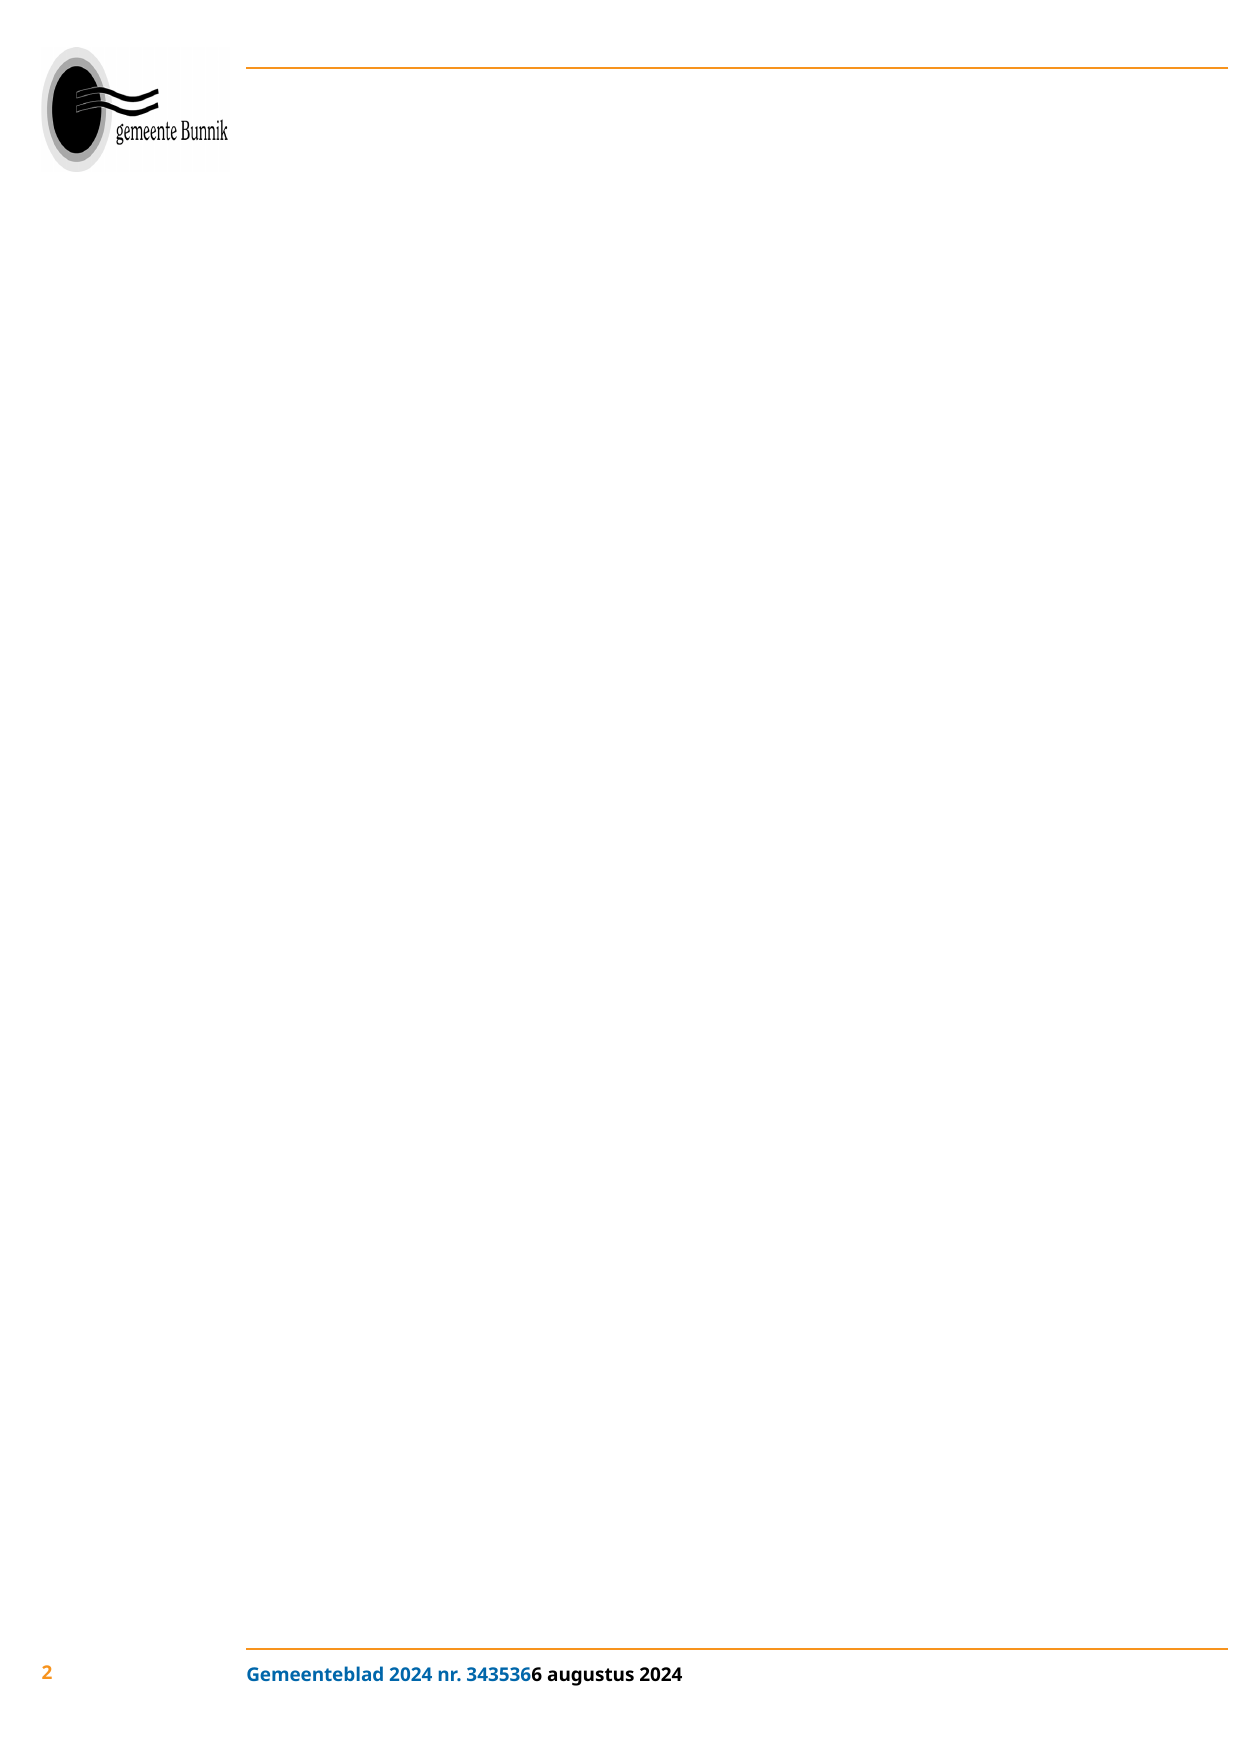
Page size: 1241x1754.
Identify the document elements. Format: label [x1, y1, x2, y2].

picture [41, 47, 231, 172]
